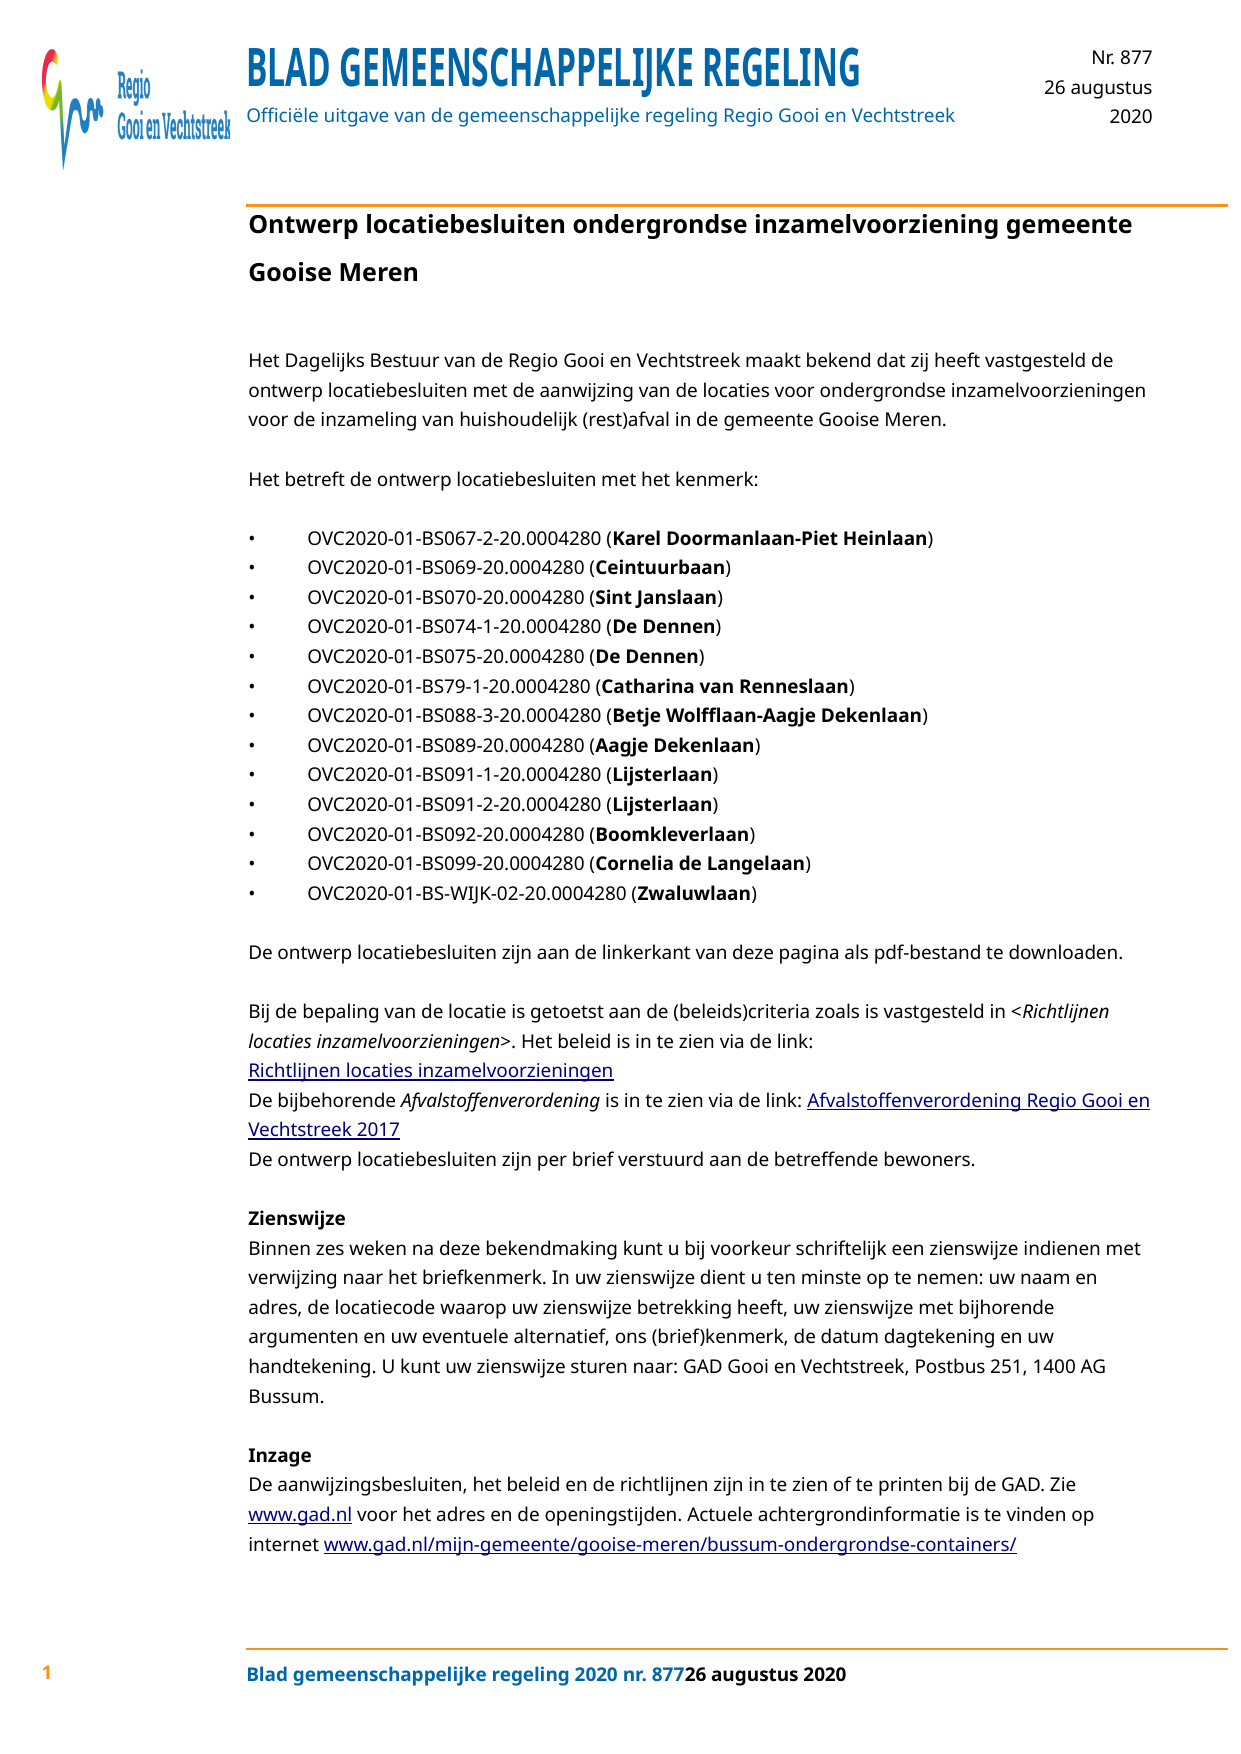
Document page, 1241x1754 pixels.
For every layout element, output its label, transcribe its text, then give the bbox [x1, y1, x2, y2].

text Binnen zes weken na deze bekendmaking kunt u bij voorkeur schriftelijk een zienswijze indienen met verwijzing naar het briefkenmerk. In uw zienswijze dient u ten minste op te nemen: uw naam en adres, de locatiecode waarop uw zienswijze betrekking heeft, uw zienswijze met bijhorende argumenten en uw eventuele alternatief, ons (brief)kenmerk, de datum dagtekening en uw handtekening. U kunt uw zienswijze sturen naar: GAD Gooi en Vechtstreek, Postbus 251, 1400 AG Bussum. [248, 1235, 1152, 1409]
list OVC2020-01-BS-WIJK-02-20.0004280 (Zwaluwlaan) [248, 880, 1152, 906]
list OVC2020-01-BS069-20.0004280 (Ceintuurbaan) [248, 554, 1152, 580]
list OVC2020-01-BS075-20.0004280 (De Dennen) [248, 643, 1152, 669]
text Het Dagelijks Bestuur van de Regio Gooi en Vechtstreek maakt bekend dat zij heeft vastgesteld de ontwerp locatiebesluiten met de aanwijzing van de locaties voor ondergrondse inzamelvoorzieningen voor de inzameling van huishoudelijk (rest)afval in de gemeente Gooise Meren. [248, 347, 1152, 432]
list OVC2020-01-BS070-20.0004280 (Sint Janslaan) [248, 584, 1152, 610]
text De ontwerp locatiebesluiten zijn aan de linkerkant van deze pagina als pdf-bestand te downloaden. [248, 939, 1152, 965]
text Zienswijze [248, 1205, 1152, 1231]
list OVC2020-01-BS091-1-20.0004280 (Lijsterlaan) [248, 762, 1152, 787]
text De bijbehorende Afvalstoffenverordening is in te zien via de link: Afvalstoffenverordening Regio Gooi en Vechtstreek 2017 [248, 1087, 1152, 1142]
list OVC2020-01-BS067-2-20.0004280 (Karel Doormanlaan-Piet Heinlaan) [248, 525, 1152, 551]
picture [41, 47, 231, 172]
text Ontwerp locatiebesluiten ondergrondse inzamelvoorziening gemeente Gooise Meren [248, 207, 1152, 288]
list OVC2020-01-BS088-3-20.0004280 (Betje Wolfflaan-Aagje Dekenlaan) [248, 702, 1152, 728]
text De aanwijzingsbesluiten, het beleid en de richtlijnen zijn in te zien of te printen bij de GAD. Zie www.gad.nl voor het adres en de openingstijden. Actuele achtergrondinformatie is te vinden op internet www.gad.nl/mijn-gemeente/gooise-meren/bussum-ondergrondse-containers/ [248, 1472, 1152, 1557]
list OVC2020-01-BS79-1-20.0004280 (Catharina van Renneslaan) [248, 673, 1152, 699]
text Inzage [248, 1442, 1152, 1468]
list OVC2020-01-BS091-2-20.0004280 (Lijsterlaan) [248, 791, 1152, 817]
list OVC2020-01-BS074-1-20.0004280 (De Dennen) [248, 614, 1152, 639]
list OVC2020-01-BS089-20.0004280 (Aagje Dekenlaan) [248, 732, 1152, 758]
list OVC2020-01-BS099-20.0004280 (Cornelia de Langelaan) [248, 850, 1152, 876]
text Bij de bepaling van de locatie is getoetst aan de (beleids)criteria zoals is vastgesteld in <Richtlijnen locaties inzamelvoorzieningen>. Het beleid is in te zien via de link: [248, 998, 1152, 1054]
text Richtlijnen locaties inzamelvoorzieningen [248, 1057, 1152, 1083]
text Het betreft de ontwerp locatiebesluiten met het kenmerk: [248, 466, 1152, 492]
list OVC2020-01-BS092-20.0004280 (Boomkleverlaan) [248, 821, 1152, 847]
text De ontwerp locatiebesluiten zijn per brief verstuurd aan de betreffende bewoners. [248, 1146, 1152, 1172]
